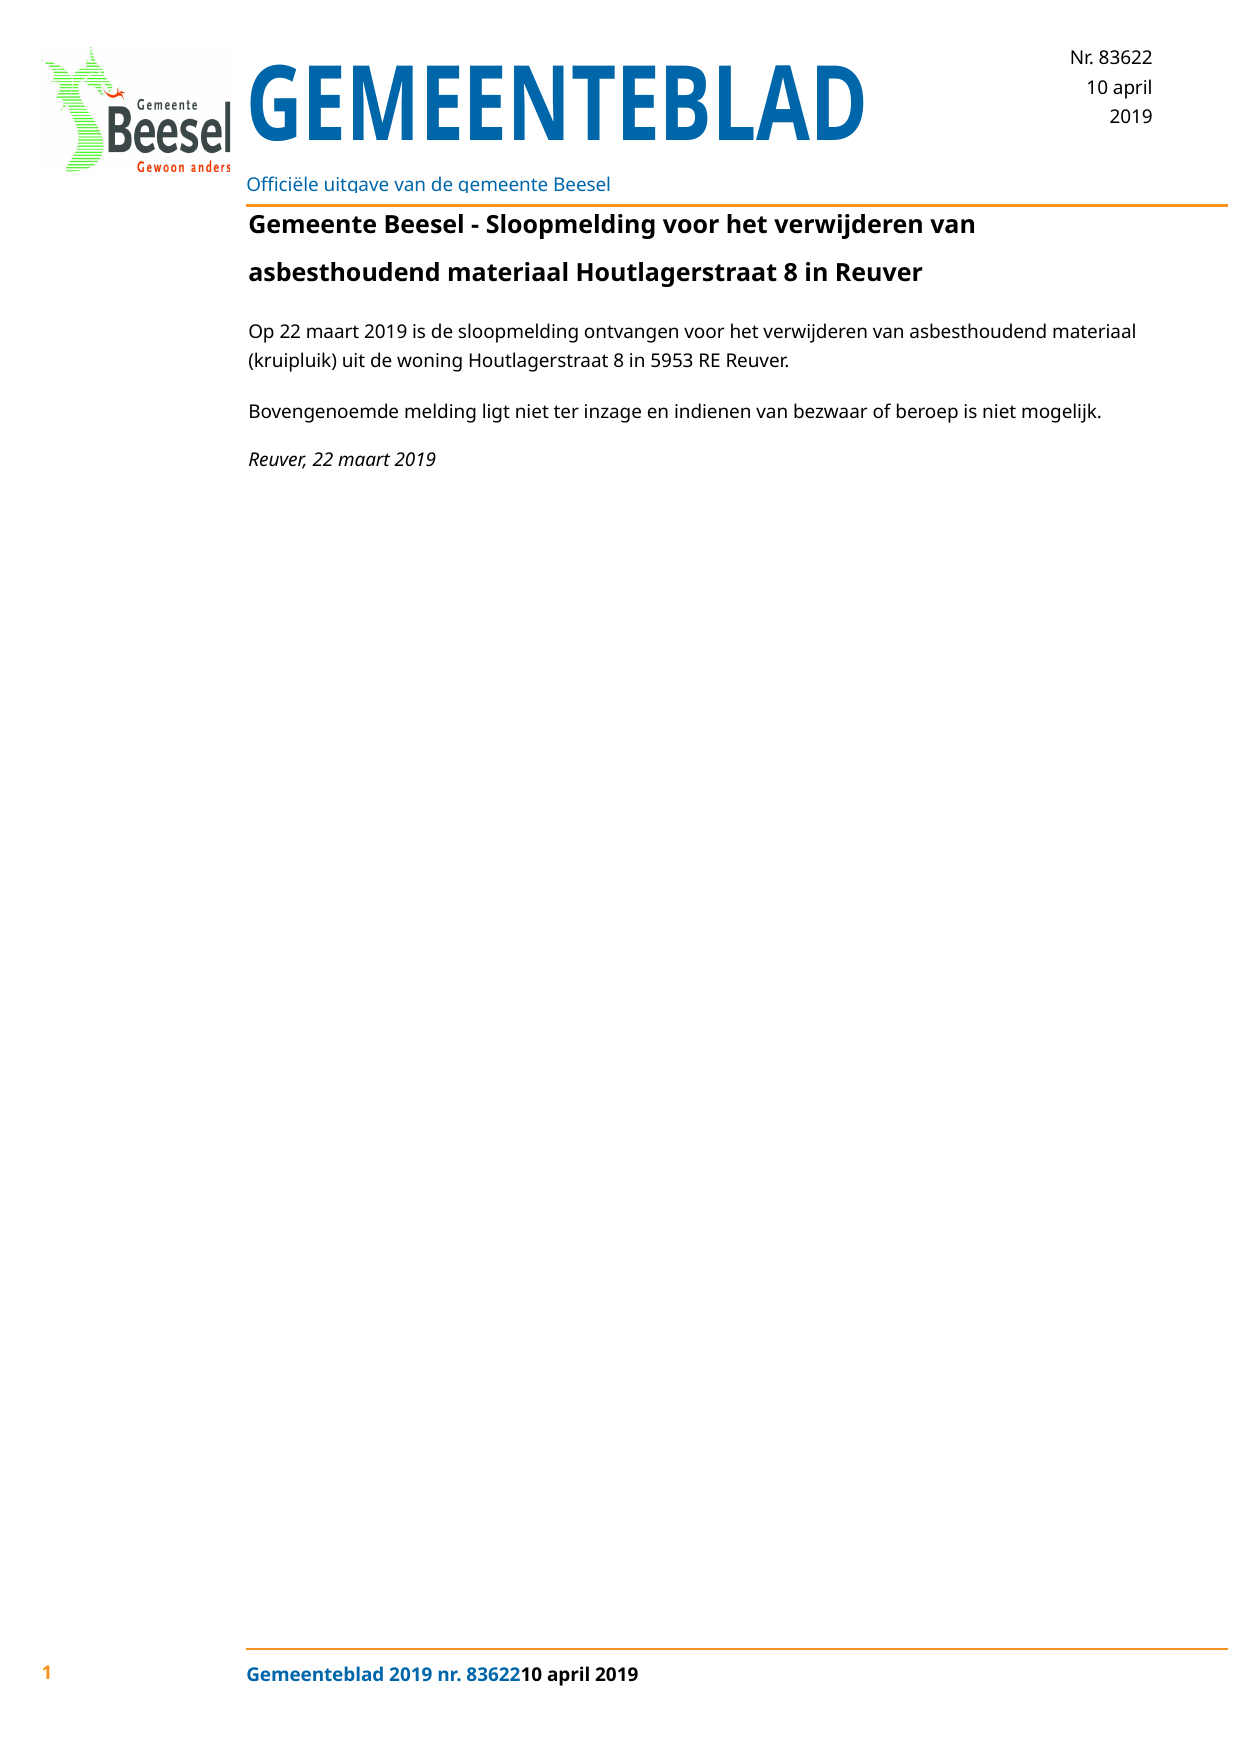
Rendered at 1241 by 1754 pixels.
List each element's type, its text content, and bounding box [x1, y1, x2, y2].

text Op 22 maart 2019 is de sloopmelding ontvangen voor het verwijderen van asbesthoudend materiaal (kruipluik) uit de woning Houtlagerstraat 8 in 5953 RE Reuver. [248, 318, 1152, 373]
picture [41, 47, 231, 172]
text Bovengenoemde melding ligt niet ter inzage en indienen van bezwaar of beroep is niet mogelijk. [248, 398, 1152, 424]
text Reuver, 22 maart 2019 [248, 446, 1152, 471]
text Gemeente Beesel - Sloopmelding voor het verwijderen van asbesthoudend materiaal Houtlagerstraat 8 in Reuver [248, 207, 1152, 288]
